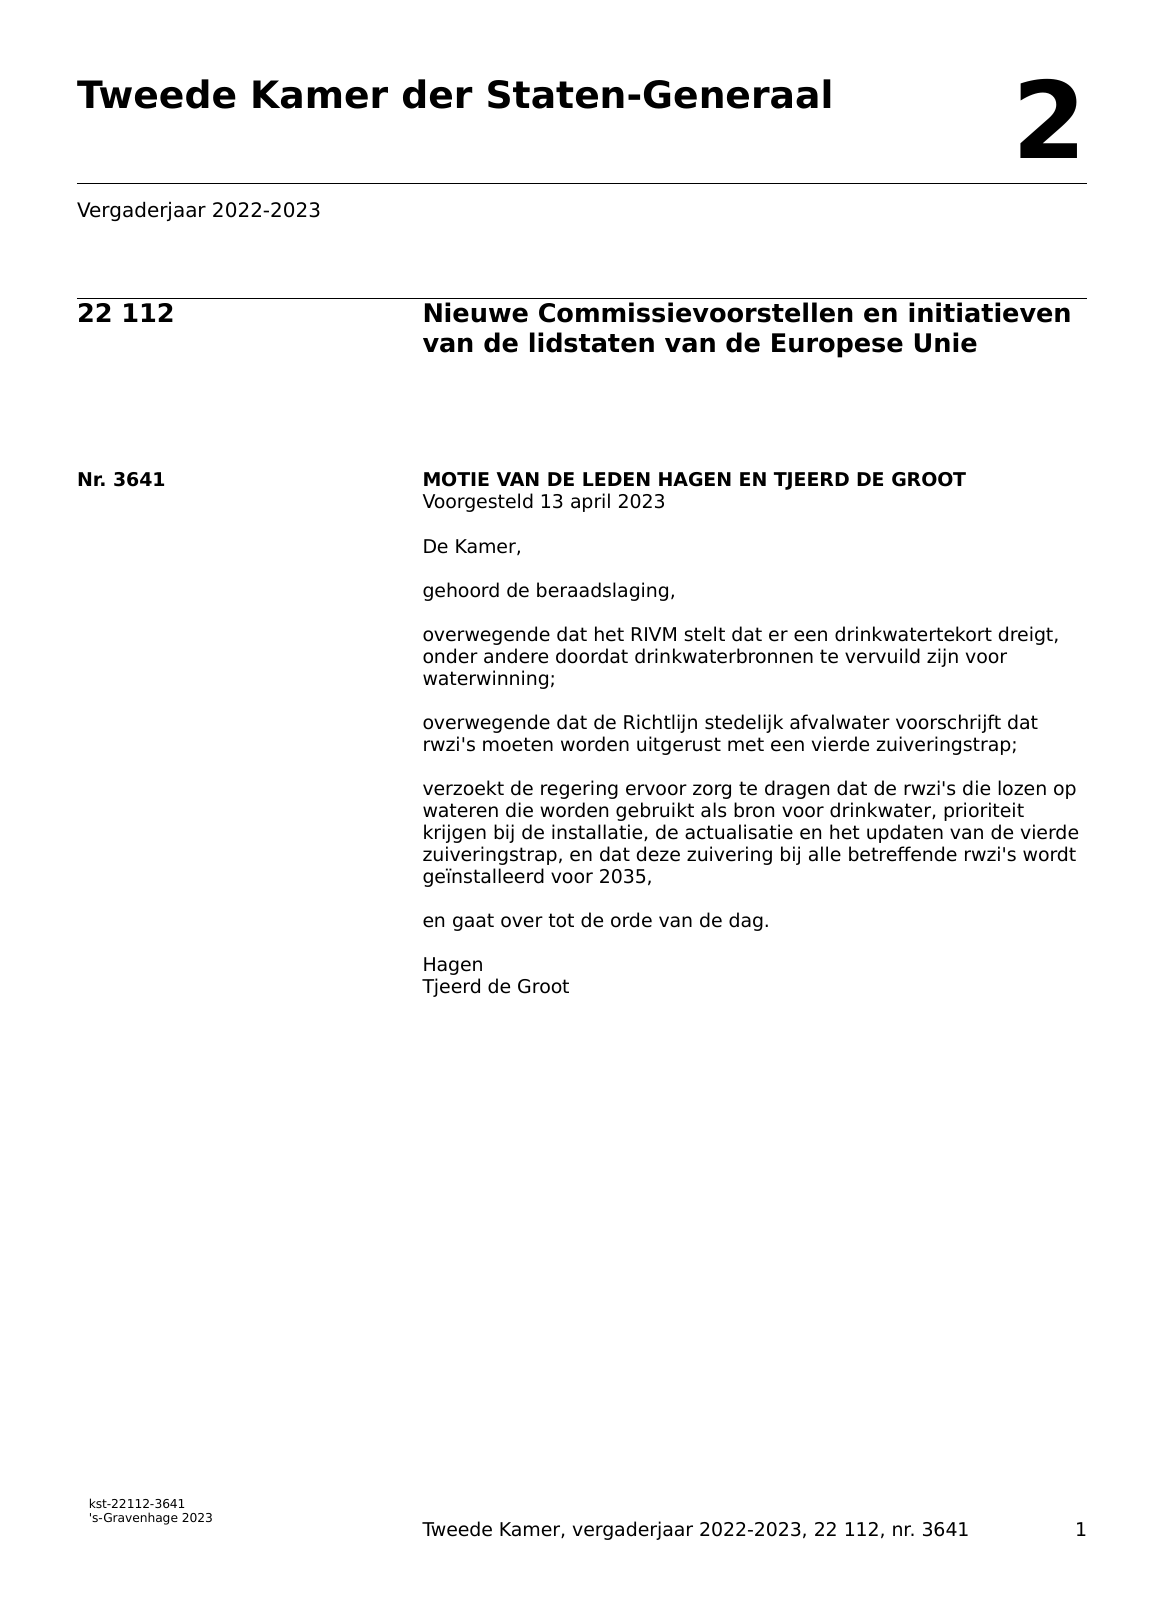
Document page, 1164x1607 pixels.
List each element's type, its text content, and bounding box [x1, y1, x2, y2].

text gehoord de beraadslaging, [422, 580, 1087, 602]
text Voorgesteld 13 april 2023 [422, 491, 1087, 513]
table_header 2 [886, 59, 1087, 183]
text overwegende dat de Richtlijn stedelijk afvalwater voorschrijft dat rwzi's moeten worden uitgerust met een vierde zuiveringstrap; [422, 712, 1087, 756]
table_header Tweede Kamer der Staten-Generaal [77, 59, 886, 183]
text en gaat over tot de orde van de dag. [422, 910, 1087, 932]
text overwegende dat het RIVM stelt dat er een drinkwatertekort dreigt, onder andere doordat drinkwaterbronnen te vervuild zijn voor waterwinning; [422, 624, 1087, 690]
table_cell Vergaderjaar 2022-2023 [77, 184, 1087, 298]
text Hagen [422, 954, 1087, 976]
text kst-22112-3641 [88, 1497, 323, 1511]
text Tjeerd de Groot [422, 976, 1087, 998]
subtitle Nr. 3641 MOTIE VAN DE LEDEN HAGEN EN TJEERD DE GROOT [77, 469, 1087, 491]
text verzoekt de regering ervoor zorg te dragen dat de rwzi's die lozen op wateren die worden gebruikt als bron voor drinkwater, prioriteit krijgen bij de installatie, de actualisatie en het updaten van de vierde zuiveringstrap, en dat deze zuivering bij alle betreffende rwzi's wordt geïnstalleerd voor 2035, [422, 778, 1087, 888]
text 's-Gravenhage 2023 [88, 1511, 323, 1525]
text De Kamer, [422, 536, 1087, 557]
subtitle 22 112 Nieuwe Commissievoorstellen en initiatieven van de lidstaten van de Europese Unie [77, 299, 1087, 358]
